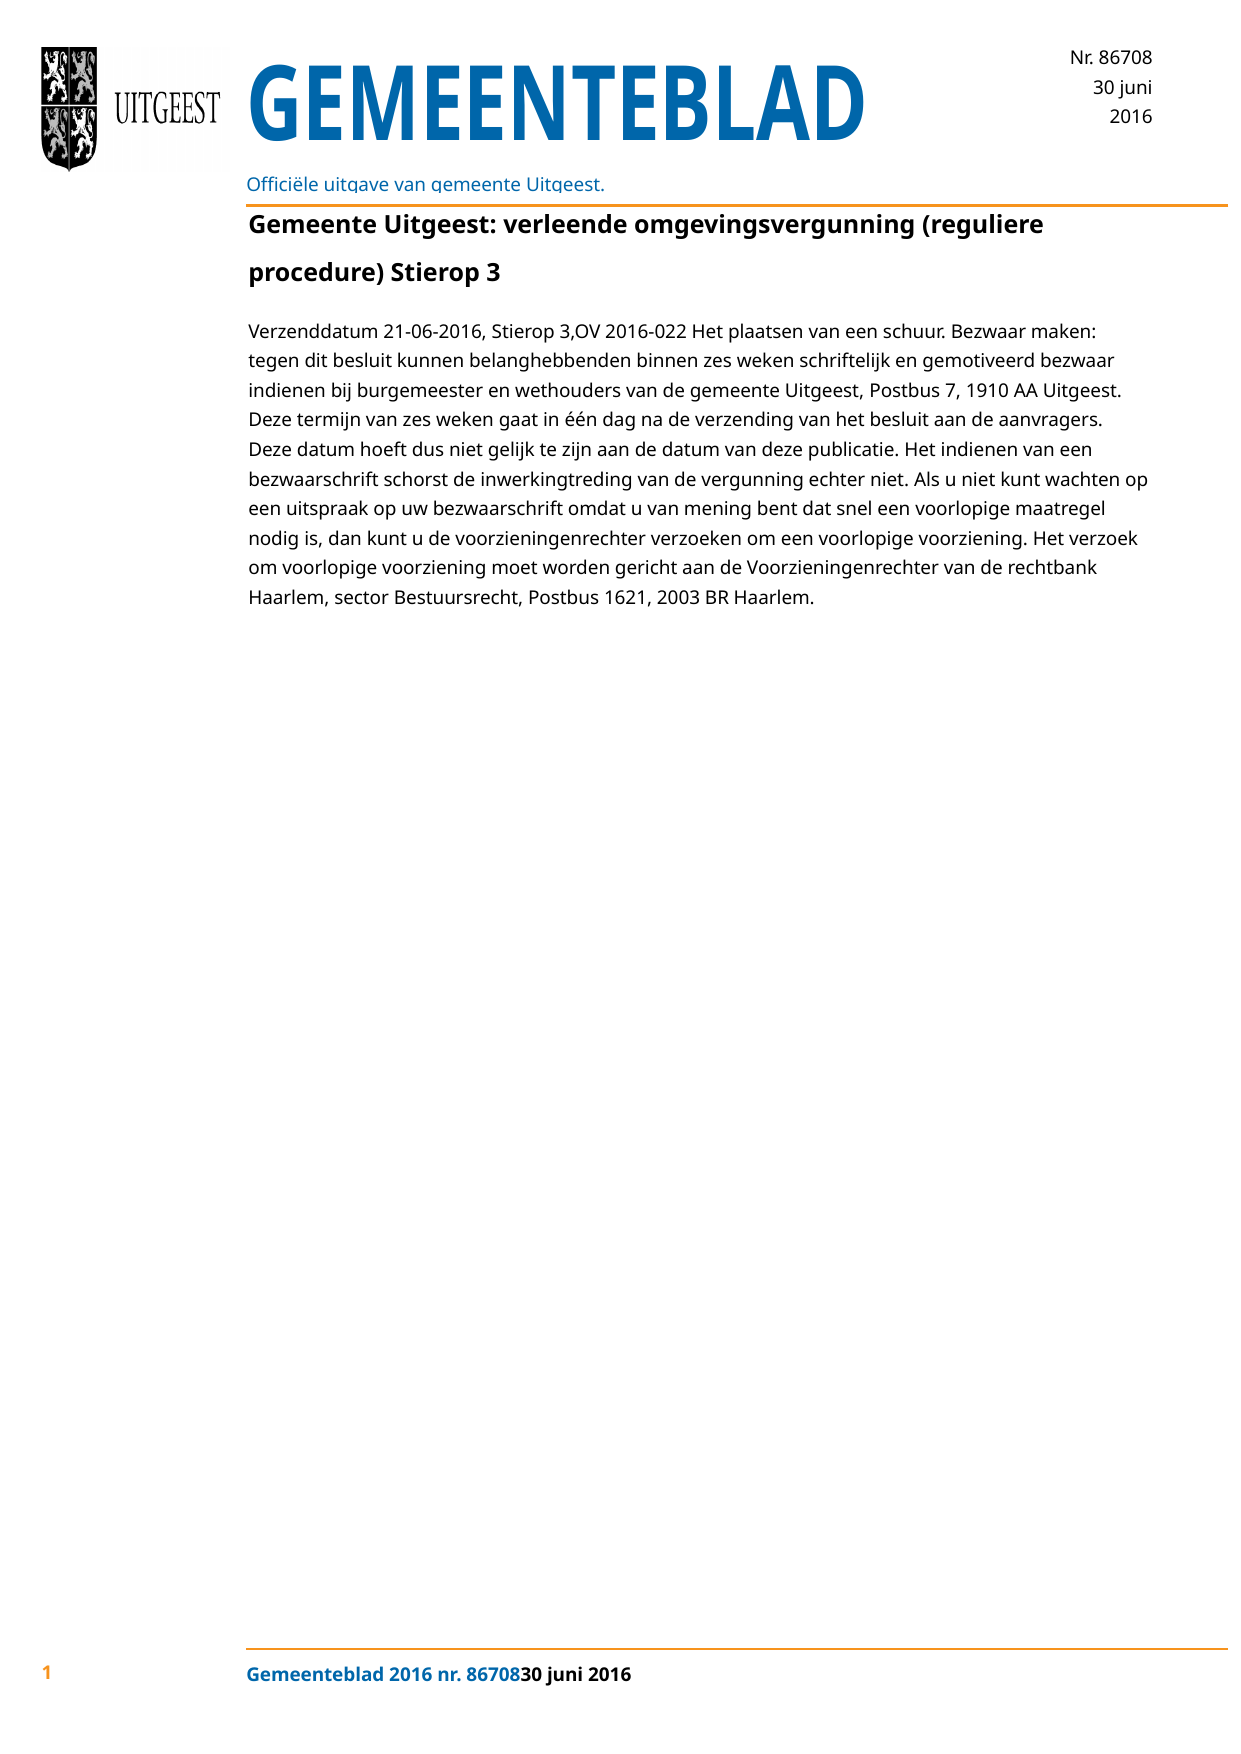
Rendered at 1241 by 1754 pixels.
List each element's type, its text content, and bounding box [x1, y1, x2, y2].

text Gemeente Uitgeest: verleende omgevingsvergunning (reguliere procedure) Stierop 3 [248, 207, 1152, 288]
picture [41, 47, 231, 172]
text Verzenddatum 21-06-2016, Stierop 3,OV 2016-022 Het plaatsen van een schuur. Bezwaar maken: tegen dit besluit kunnen belanghebbenden binnen zes weken schriftelijk en gemotiveerd bezwaar indienen bij burgemeester en wethouders van de gemeente Uitgeest, Postbus 7, 1910 AA Uitgeest. Deze termijn van zes weken gaat in één dag na de verzending van het besluit aan de aanvragers. Deze datum hoeft dus niet gelijk te zijn aan de datum van deze publicatie. Het indienen van een bezwaarschrift schorst de inwerkingtreding van de vergunning echter niet. Als u niet kunt wachten op een uitspraak op uw bezwaarschrift omdat u van mening bent dat snel een voorlopige maatregel nodig is, dan kunt u de voorzieningenrechter verzoeken om een voorlopige voorziening. Het verzoek om voorlopige voorziening moet worden gericht aan de Voorzieningenrechter van de rechtbank Haarlem, sector Bestuursrecht, Postbus 1621, 2003 BR Haarlem. [248, 318, 1152, 610]
